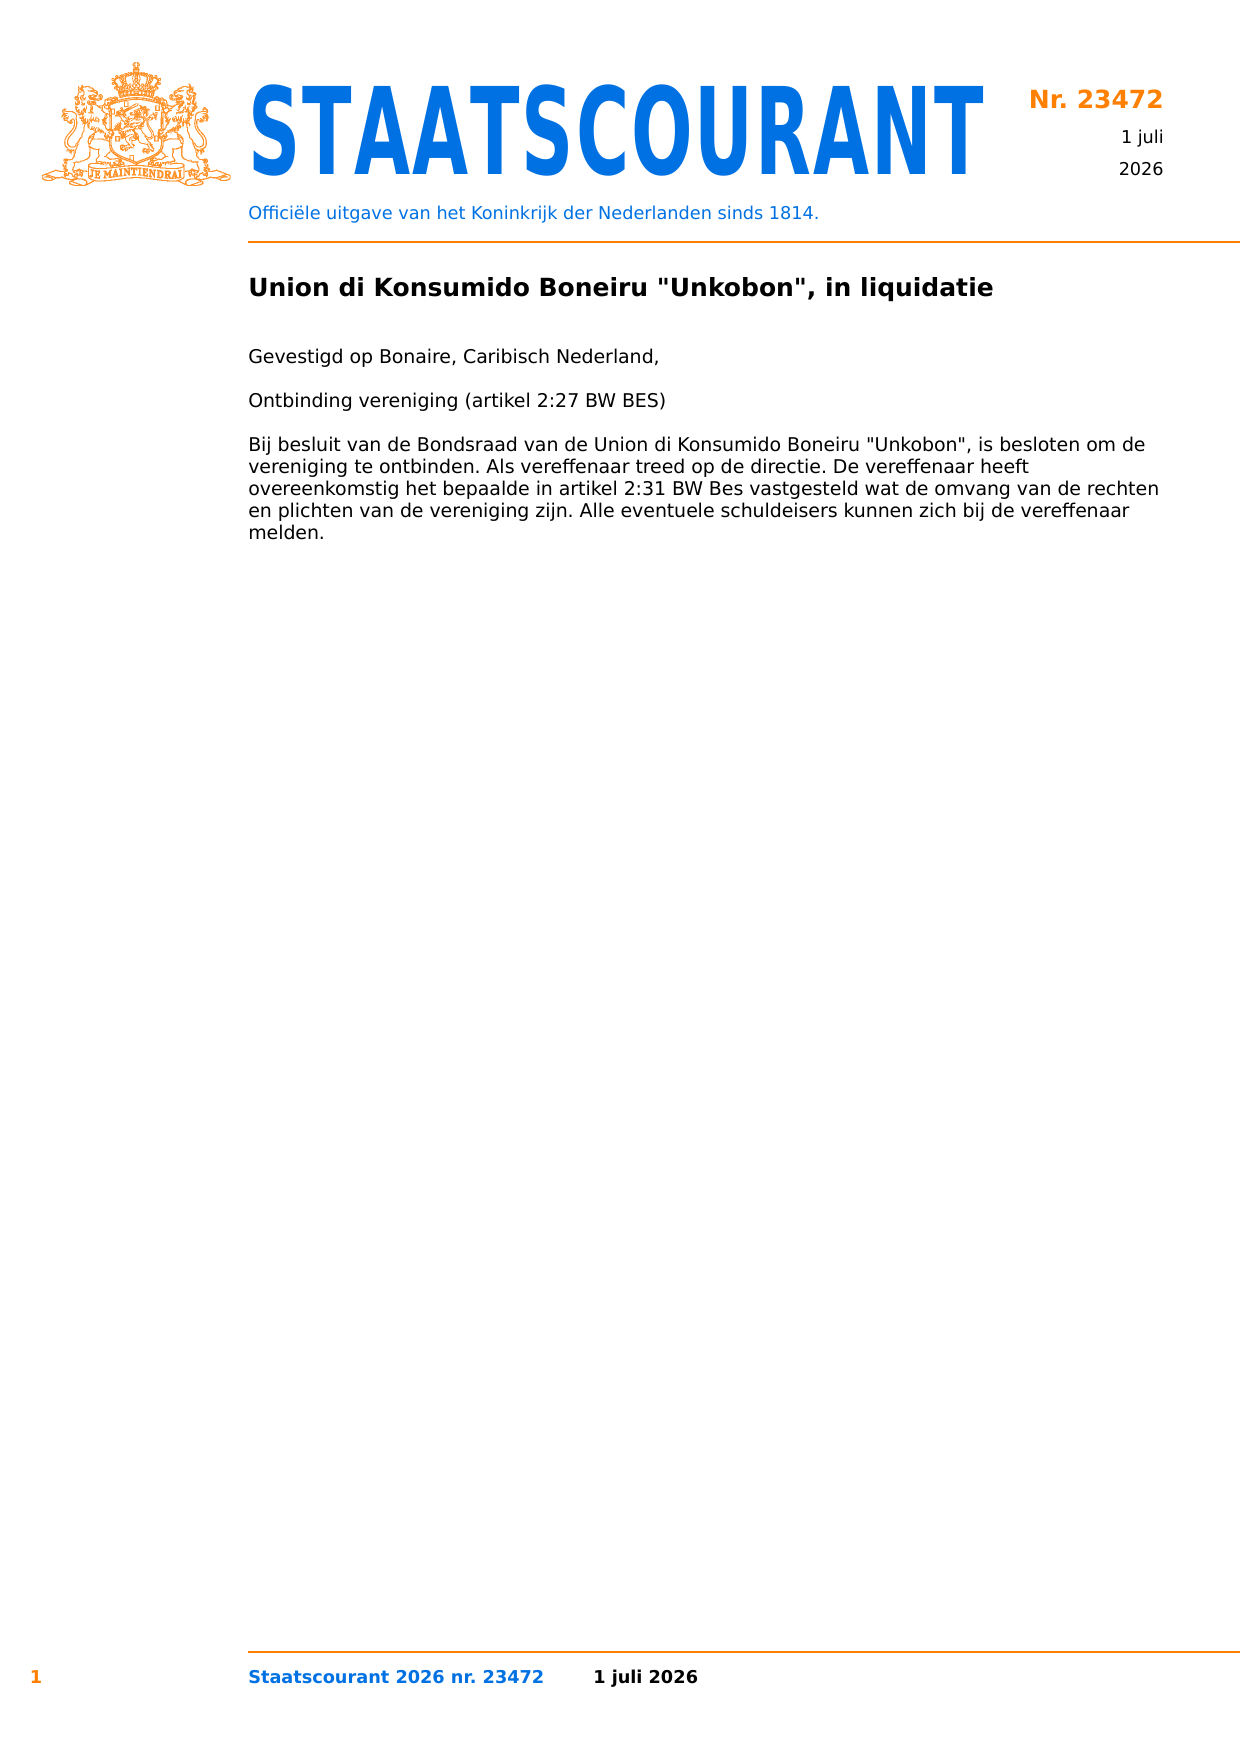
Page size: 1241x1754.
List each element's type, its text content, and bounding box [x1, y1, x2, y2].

table_cell Officiële uitgave van het Koninkrijk der Nederlanden sinds 1814. [248, 203, 1240, 241]
text Ontbinding vereniging (artikel 2:27 BW BES) [248, 390, 1163, 412]
text Bij besluit van de Bondsraad van de Union di Konsumido Boneiru "Unkobon", is besloten om de vereniging te ontbinden. Als vereffenaar treed op de directie. De vereffenaar heeft overeenkomstig het bepaalde in artikel 2:31 BW Bes vastgesteld wat de omvang van de rechten en plichten van de vereniging zijn. Alle eventuele schuldeisers kunnen zich bij de vereffenaar melden. [248, 434, 1163, 543]
table_header STAATSCOURANT [248, 62, 998, 203]
subtitle Union di Konsumido Boneiru "Unkobon", in liquidatie [248, 273, 1163, 302]
picture [41, 62, 231, 186]
table_cell 1 juli [998, 121, 1240, 153]
text Gevestigd op Bonaire, Caribisch Nederland, [248, 346, 1163, 368]
table_cell 2026 [998, 153, 1240, 203]
table_header [25, 62, 248, 241]
table_header Nr. 23472 [998, 62, 1240, 121]
